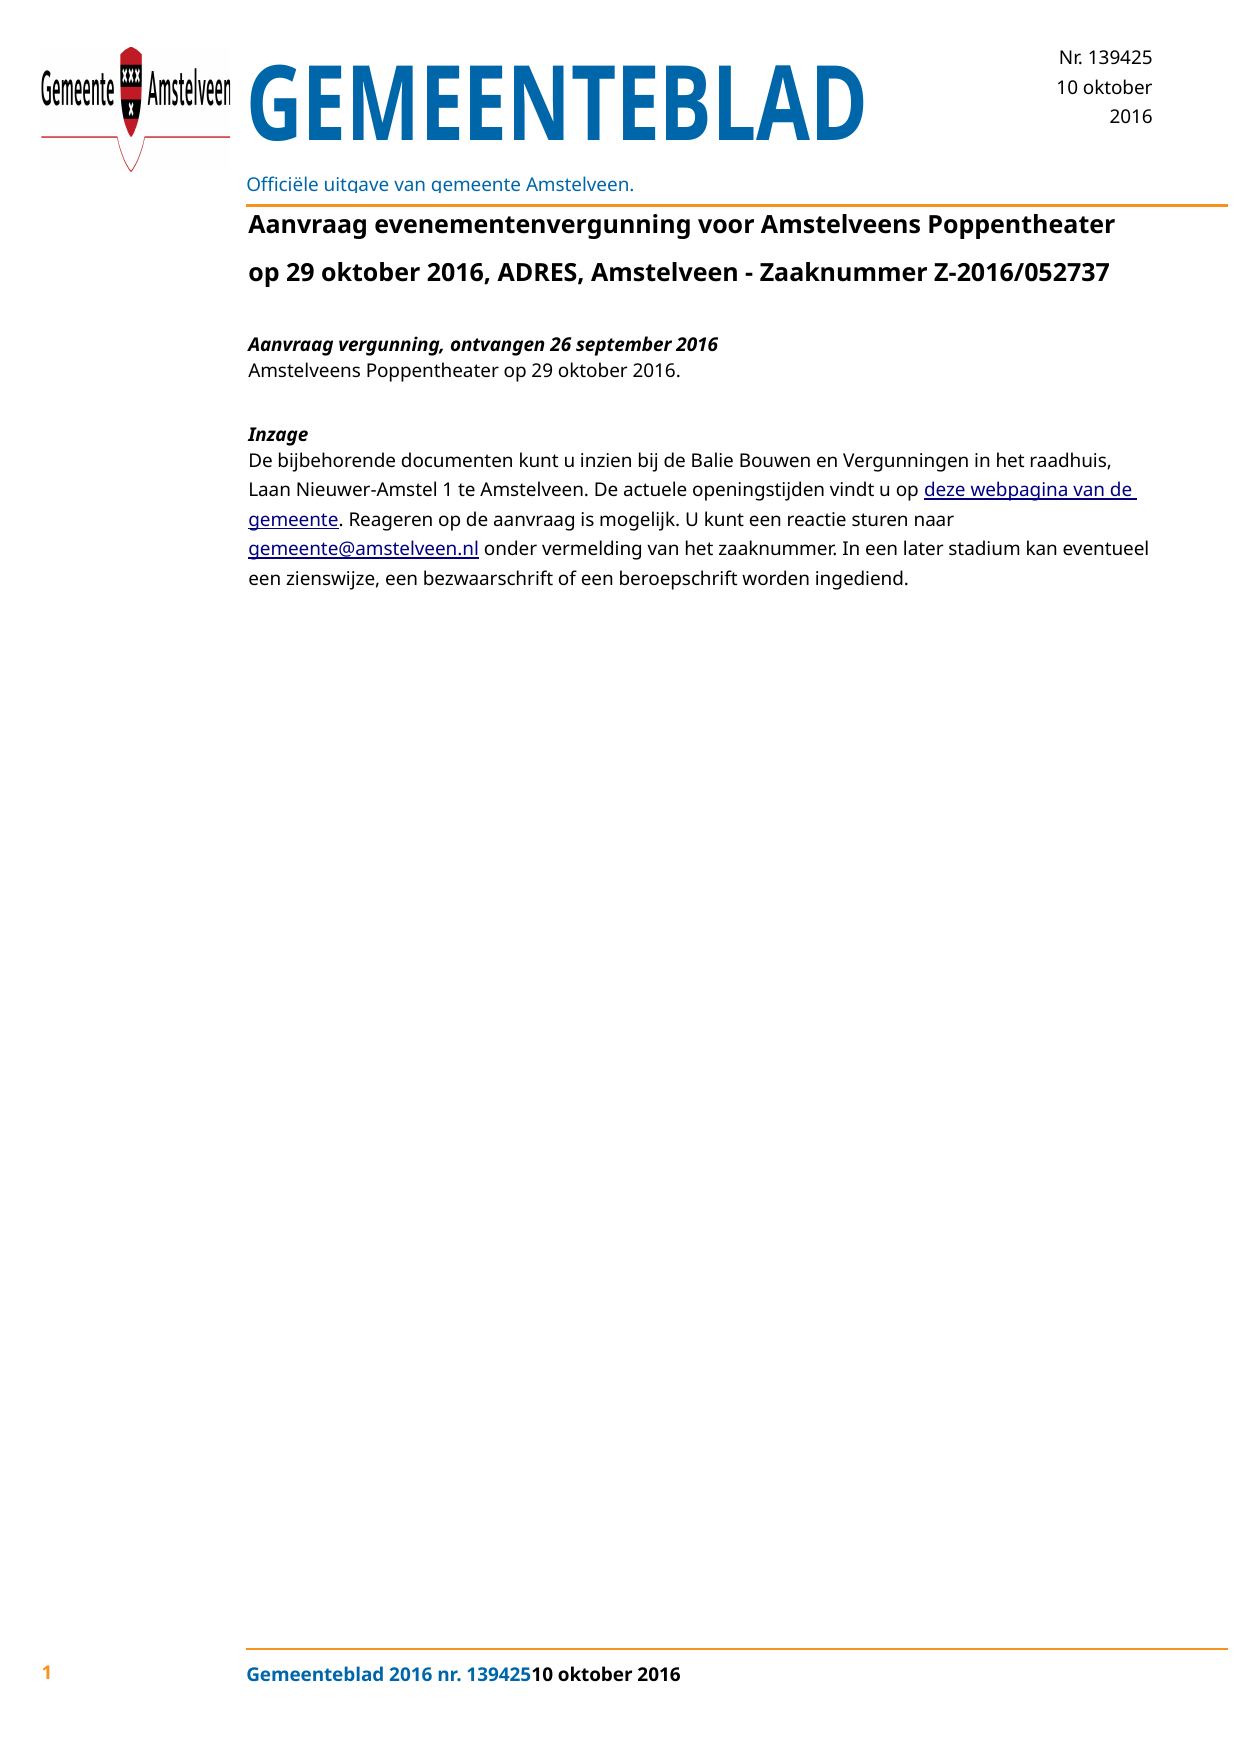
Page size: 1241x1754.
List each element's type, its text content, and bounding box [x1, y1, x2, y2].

text Aanvraag vergunning, ontvangen 26 september 2016 [248, 331, 1152, 357]
text De bijbehorende documenten kunt u inzien bij de Balie Bouwen en Vergunningen in het raadhuis, Laan Nieuwer-Amstel 1 te Amstelveen. De actuele openingstijden vindt u op deze webpagina van de gemeente. Reageren op de aanvraag is mogelijk. U kunt een reactie sturen naar gemeente@amstelveen.nl onder vermelding van het zaaknummer. In een later stadium kan eventueel een zienswijze, een bezwaarschrift of een beroepschrift worden ingediend. [248, 447, 1152, 591]
text Amstelveens Poppentheater op 29 oktober 2016. [248, 357, 1152, 383]
text Aanvraag evenementenvergunning voor Amstelveens Poppentheater op 29 oktober 2016, ADRES, Amstelveen - Zaaknummer Z-2016/052737 [248, 207, 1152, 288]
text Inzage [248, 421, 1152, 447]
picture [41, 47, 231, 172]
